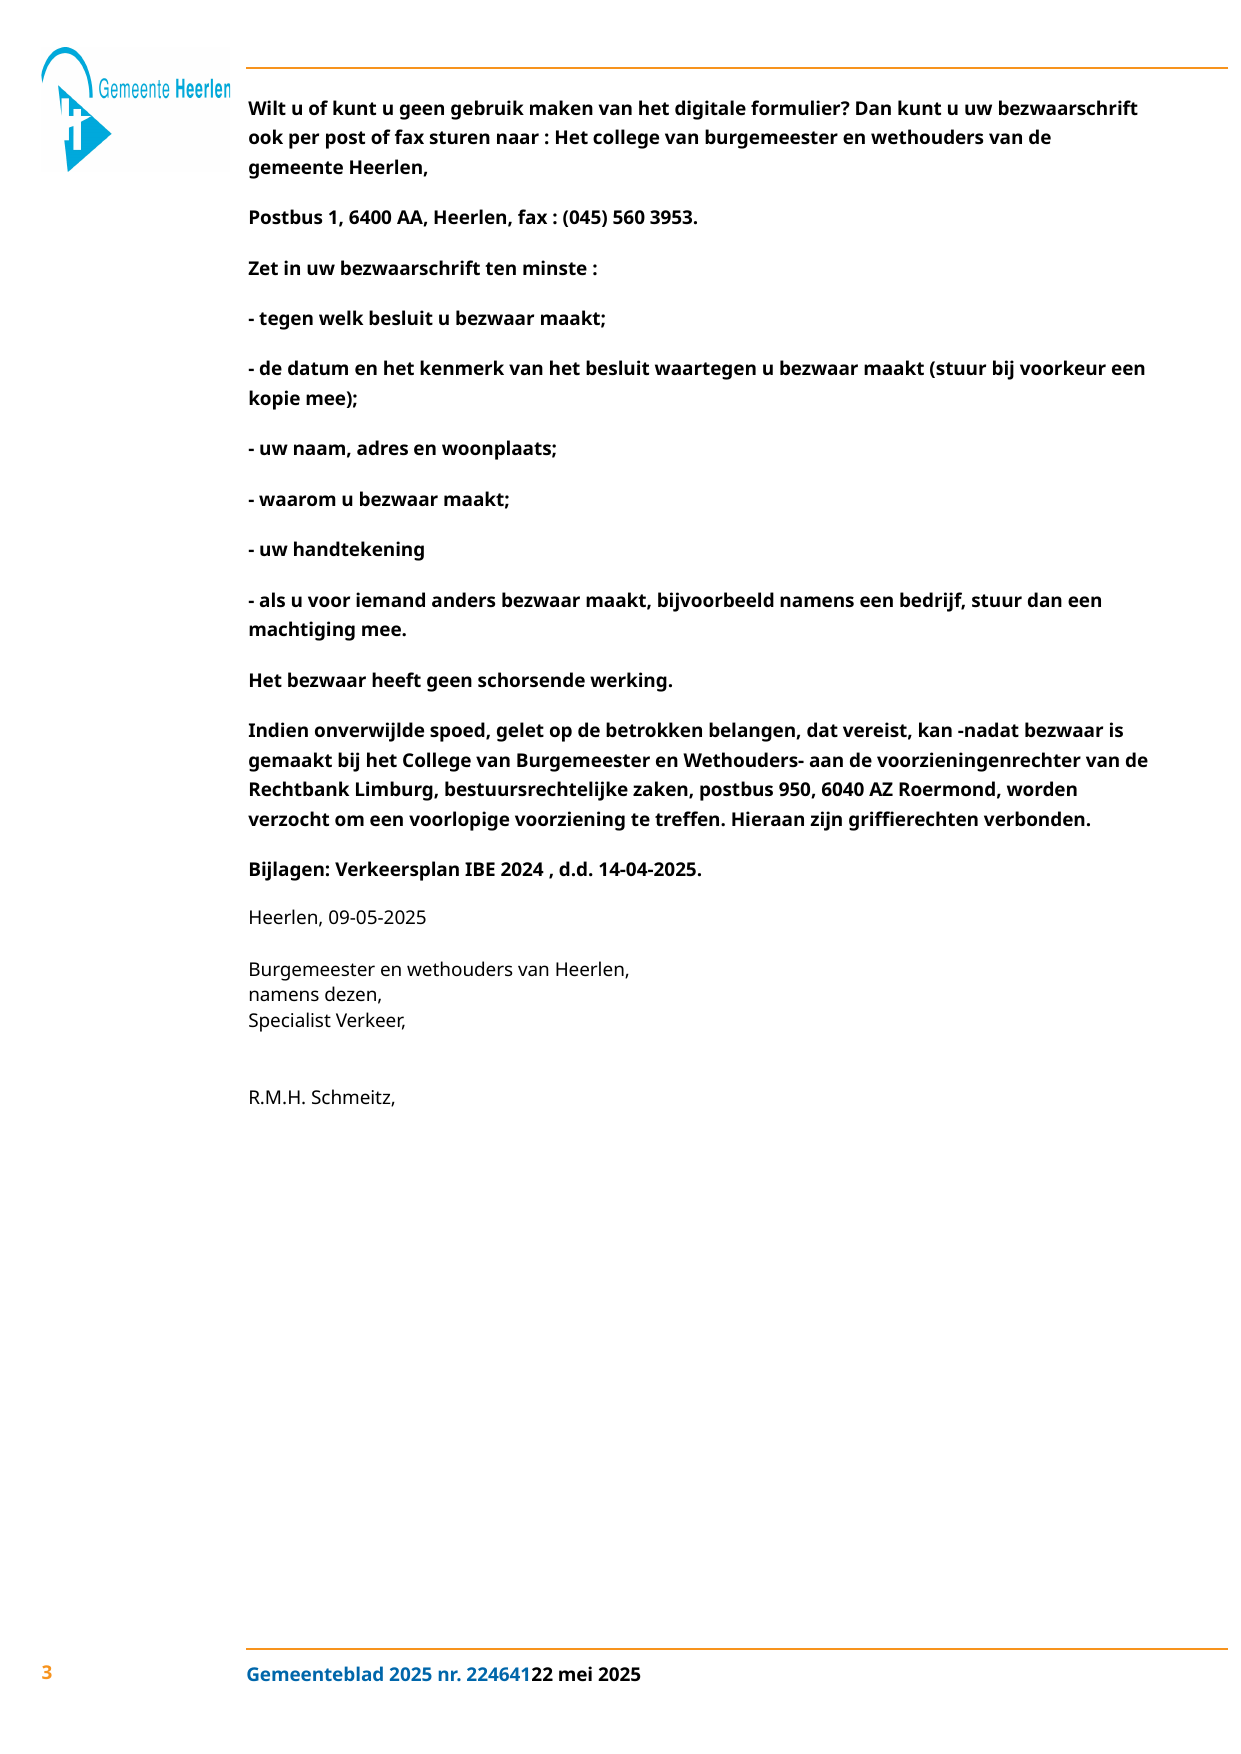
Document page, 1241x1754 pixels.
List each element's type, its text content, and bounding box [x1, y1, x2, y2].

text Zet in uw bezwaarschrift ten minste : [248, 255, 1152, 281]
text Wilt u of kunt u geen gebruik maken van het digitale formulier? Dan kunt u uw bezwaarschrift ook per post of fax sturen naar : Het college van burgemeester en wethouders van de gemeente Heerlen, [248, 95, 1152, 180]
text Bijlagen: Verkeersplan IBE 2024 , d.d. 14-04-2025. [248, 856, 1152, 882]
text - uw naam, adres en woonplaats; [248, 436, 1152, 461]
text R.M.H. Schmeitz, [248, 1084, 1152, 1110]
text Heerlen, 09-05-2025 [248, 904, 1152, 930]
text - tegen welk besluit u bezwaar maakt; [248, 305, 1152, 331]
picture [41, 47, 231, 172]
text - uw handtekening [248, 536, 1152, 562]
text namens dezen, [248, 981, 1152, 1007]
text - als u voor iemand anders bezwaar maakt, bijvoorbeeld namens een bedrijf, stuur dan een machtiging mee. [248, 587, 1152, 642]
text - waarom u bezwaar maakt; [248, 486, 1152, 512]
text Indien onverwijlde spoed, gelet op de betrokken belangen, dat vereist, kan -nadat bezwaar is gemaakt bij het College van Burgemeester en Wethouders- aan de voorzieningenrechter van de Rechtbank Limburg, bestuursrechtelijke zaken, postbus 950, 6040 AZ Roermond, worden verzocht om een voorlopige voorziening te treffen. Hieraan zijn griffierechten verbonden. [248, 717, 1152, 832]
text Burgemeester en wethouders van Heerlen, [248, 956, 1152, 981]
text Specialist Verkeer, [248, 1007, 1152, 1033]
text - de datum en het kenmerk van het besluit waartegen u bezwaar maakt (stuur bij voorkeur een kopie mee); [248, 356, 1152, 411]
picture [41, 47, 59, 70]
text Het bezwaar heeft geen schorsende werking. [248, 667, 1152, 693]
text Postbus 1, 6400 AA, Heerlen, fax : (045) 560 3953. [248, 204, 1152, 230]
